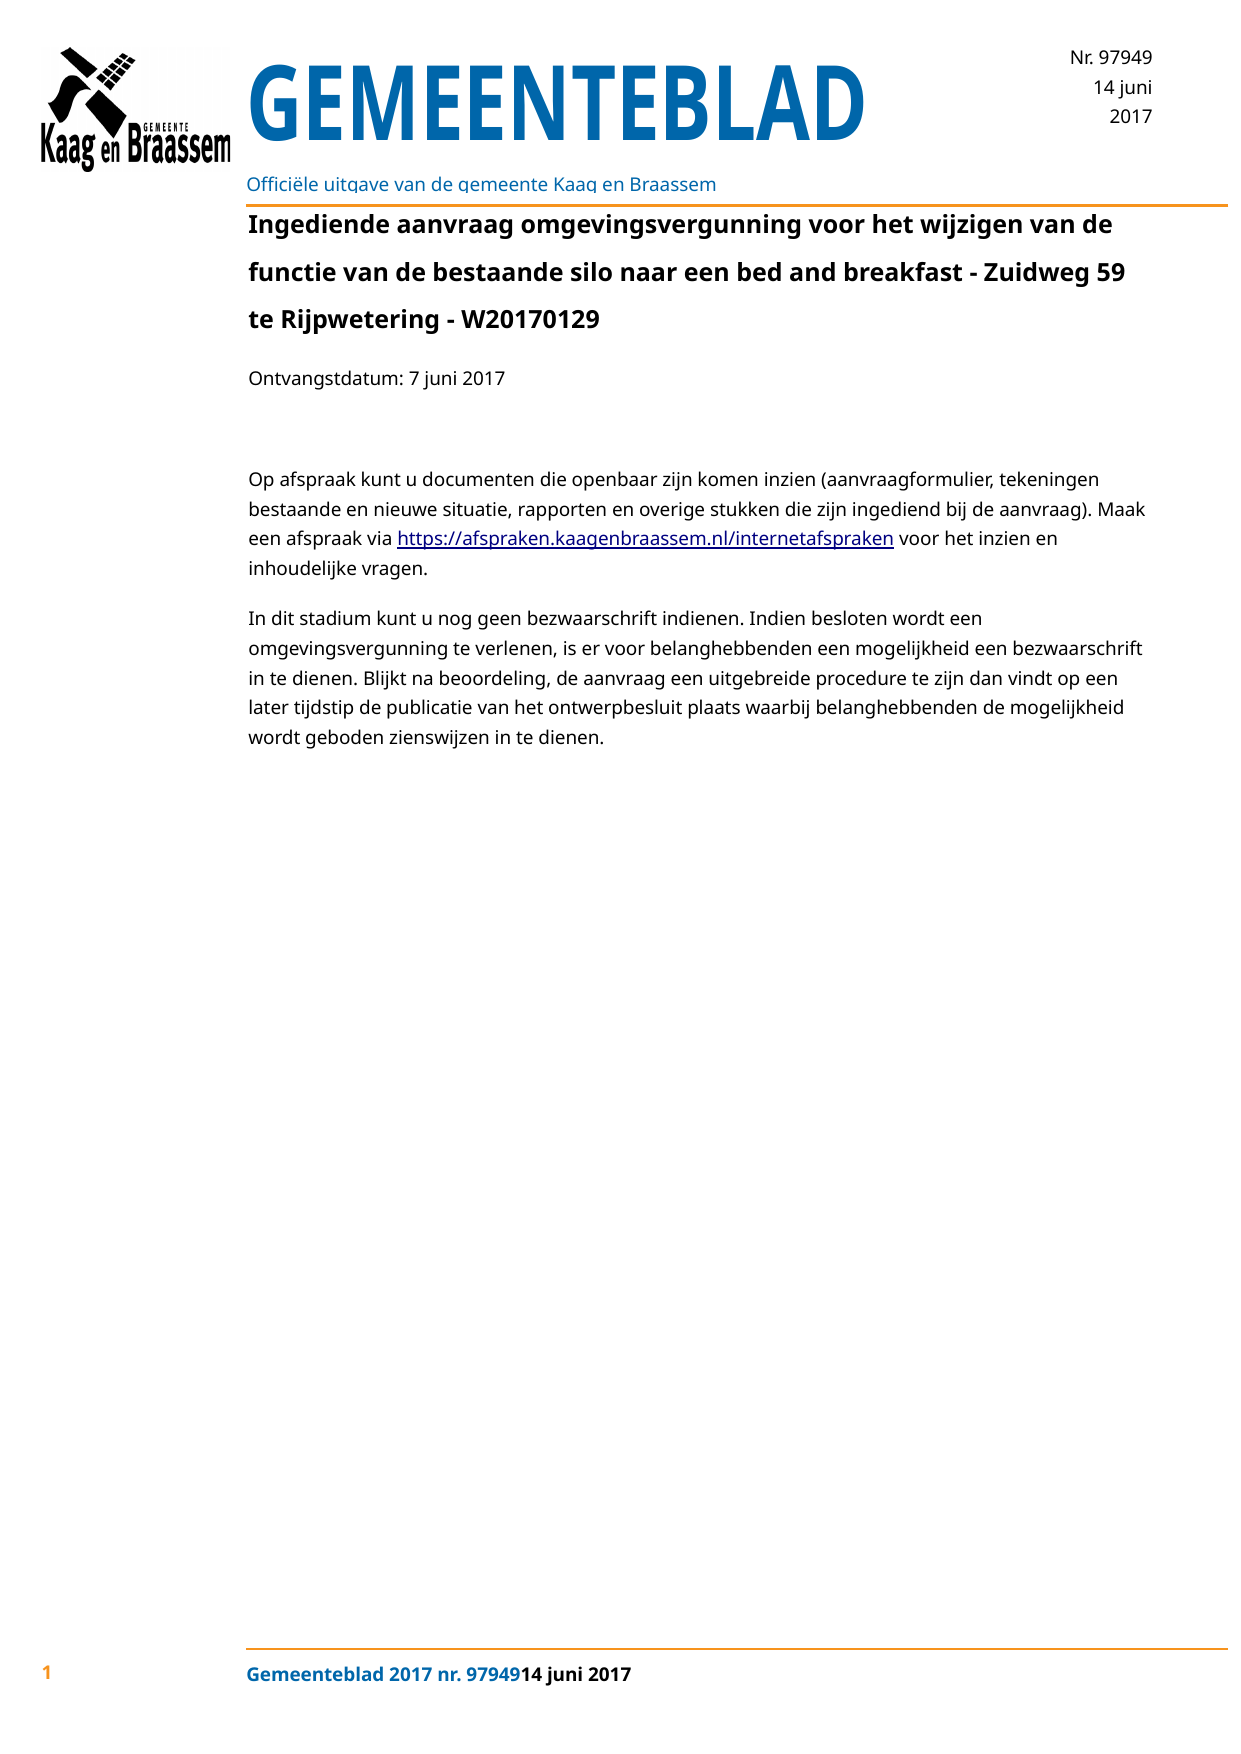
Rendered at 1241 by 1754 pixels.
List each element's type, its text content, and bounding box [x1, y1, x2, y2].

picture [41, 47, 231, 172]
text In dit stadium kunt u nog geen bezwaarschrift indienen. Indien besloten wordt een omgevingsvergunning te verlenen, is er voor belanghebbenden een mogelijkheid een bezwaarschrift in te dienen. Blijkt na beoordeling, de aanvraag een uitgebreide procedure te zijn dan vindt op een later tijdstip de publicatie van het ontwerpbesluit plaats waarbij belanghebbenden de mogelijkheid wordt geboden zienswijzen in te dienen. [248, 606, 1152, 749]
text Op afspraak kunt u documenten die openbaar zijn komen inzien (aanvraagformulier, tekeningen bestaande en nieuwe situatie, rapporten en overige stukken die zijn ingediend bij de aanvraag). Maak een afspraak via https://afspraken.kaagenbraassem.nl/internetafspraken voor het inzien en inhoudelijke vragen. [248, 466, 1152, 581]
text Ontvangstdatum: 7 juni 2017 [248, 366, 1152, 391]
text Ingediende aanvraag omgevingsvergunning voor het wijzigen van de functie van de bestaande silo naar een bed and breakfast - Zuidweg 59 te Rijpwetering - W20170129 [248, 207, 1152, 336]
